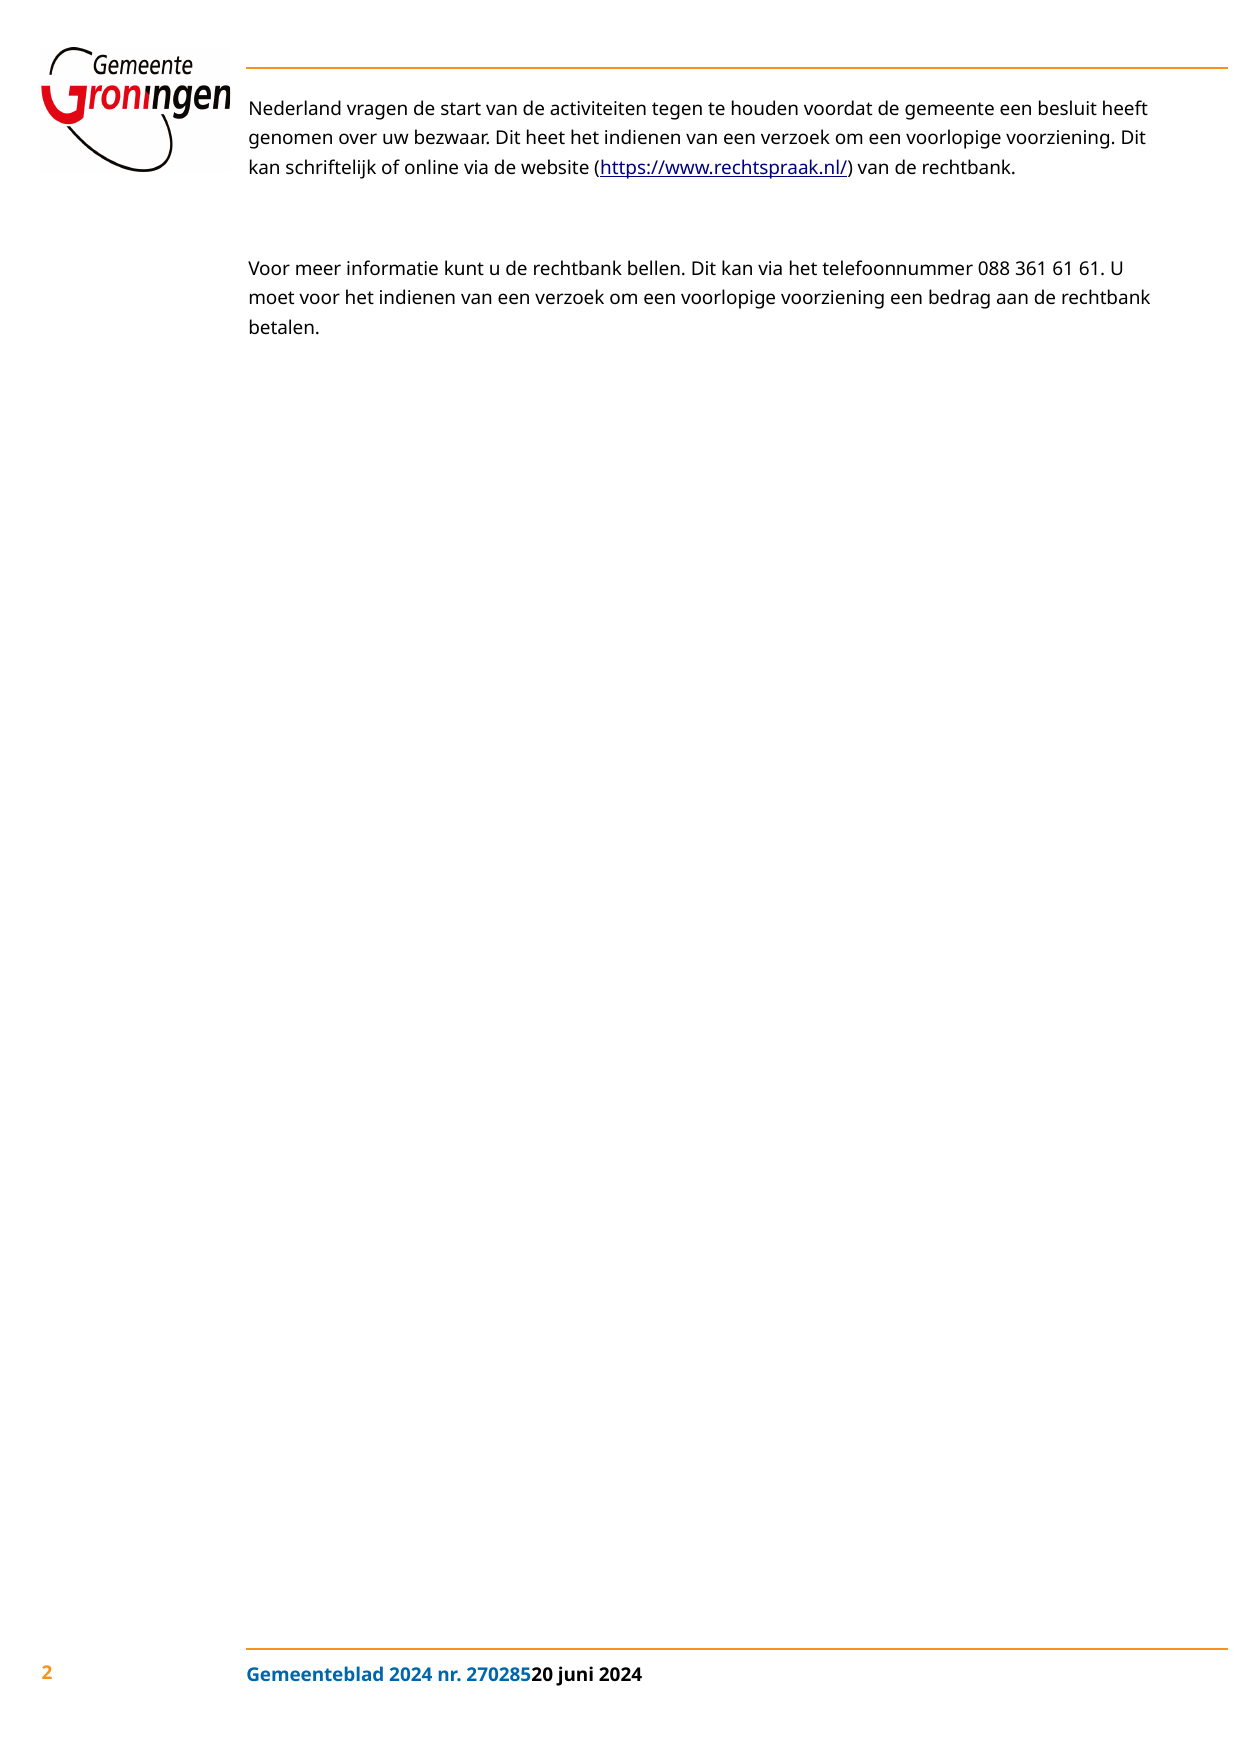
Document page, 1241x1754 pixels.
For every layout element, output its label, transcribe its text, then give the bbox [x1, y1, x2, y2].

text Nederland vragen de start van de activiteiten tegen te houden voordat de gemeente een besluit heeft genomen over uw bezwaar. Dit heet het indienen van een verzoek om een voorlopige voorziening. Dit kan schriftelijk of online via de website (https://www.rechtspraak.nl/) van de rechtbank. [248, 95, 1152, 180]
picture [41, 47, 231, 172]
text Voor meer informatie kunt u de rechtbank bellen. Dit kan via het telefoonnummer 088 361 61 61. U moet voor het indienen van een verzoek om een voorlopige voorziening een bedrag aan de rechtbank betalen. [248, 255, 1152, 340]
